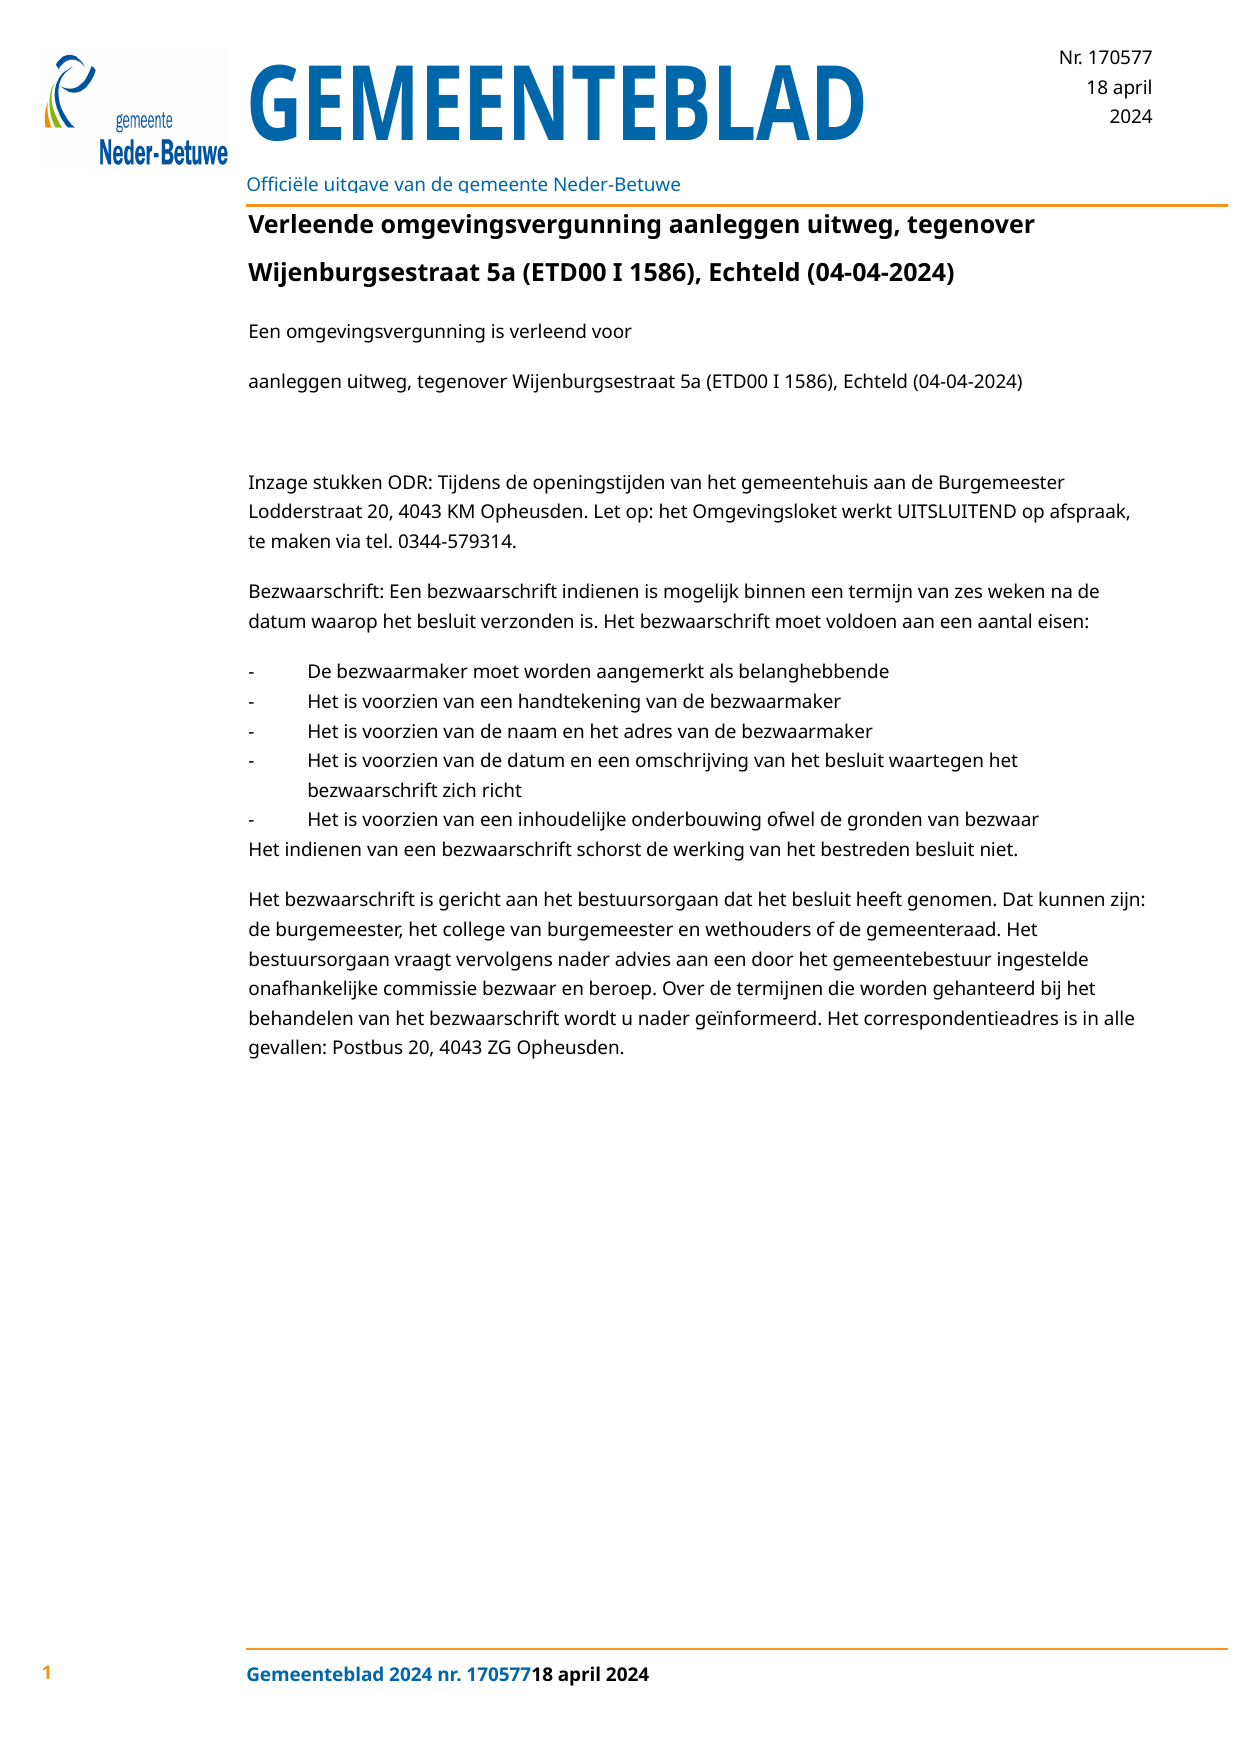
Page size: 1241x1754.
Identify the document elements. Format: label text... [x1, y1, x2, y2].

list Het is voorzien van de datum en een omschrijving van het besluit waartegen het bezwaarschrift zich richt [248, 747, 1152, 803]
text Het bezwaarschrift is gericht aan het bestuursorgaan dat het besluit heeft genomen. Dat kunnen zijn: de burgemeester, het college van burgemeester en wethouders of de gemeenteraad. Het bestuursorgaan vraagt vervolgens nader advies aan een door het gemeentebestuur ingestelde onafhankelijke commissie bezwaar en beroep. Over de termijnen die worden gehanteerd bij het behandelen van het bezwaarschrift wordt u nader geïnformeerd. Het correspondentieadres is in alle gevallen: Postbus 20, 4043 ZG Opheusden. [248, 887, 1152, 1060]
text Bezwaarschrift: Een bezwaarschrift indienen is mogelijk binnen een termijn van zes weken na de datum waarop het besluit verzonden is. Het bezwaarschrift moet voldoen aan een aantal eisen: [248, 579, 1152, 634]
list Het is voorzien van de naam en het adres van de bezwaarmaker [248, 718, 1152, 744]
list De bezwaarmaker moet worden aangemerkt als belanghebbende [248, 659, 1152, 684]
picture [41, 47, 231, 172]
text Verleende omgevingsvergunning aanleggen uitweg, tegenover Wijenburgsestraat 5a (ETD00 I 1586), Echteld (04-04-2024) [248, 207, 1152, 288]
text Inzage stukken ODR: Tijdens de openingstijden van het gemeentehuis aan de Burgemeester Lodderstraat 20, 4043 KM Opheusden. Let op: het Omgevingsloket werkt UITSLUITEND op afspraak, te maken via tel. 0344-579314. [248, 469, 1152, 554]
list Het is voorzien van een inhoudelijke onderbouwing ofwel de gronden van bezwaar [248, 807, 1152, 832]
text Het indienen van een bezwaarschrift schorst de werking van het bestreden besluit niet. [248, 836, 1152, 862]
list Het is voorzien van een handtekening van de bezwaarmaker [248, 688, 1152, 714]
text Een omgevingsvergunning is verleend voor [248, 318, 1152, 344]
text aanleggen uitweg, tegenover Wijenburgsestraat 5a (ETD00 I 1586), Echteld (04-04-2024) [248, 368, 1152, 394]
